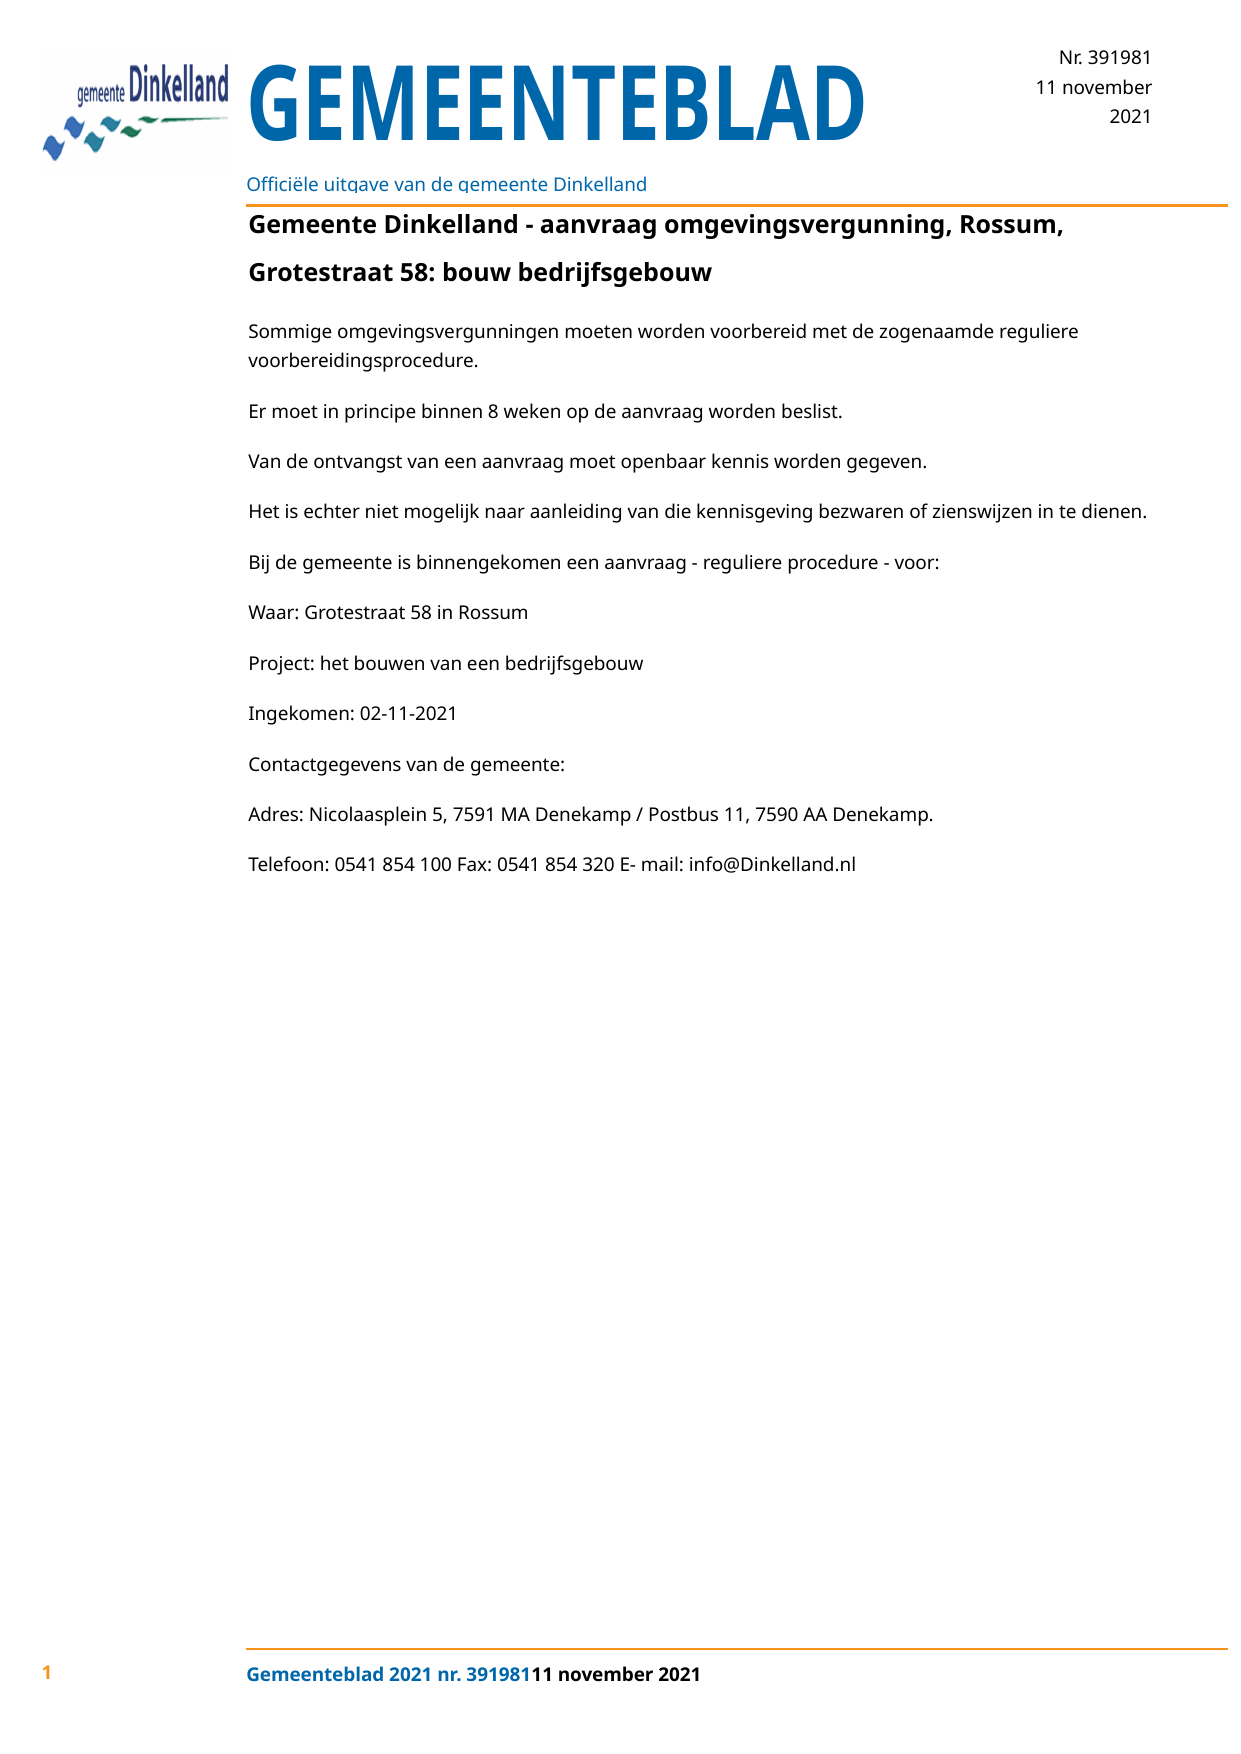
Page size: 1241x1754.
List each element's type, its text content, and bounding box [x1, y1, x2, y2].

text Gemeente Dinkelland - aanvraag omgevingsvergunning, Rossum, Grotestraat 58: bouw bedrijfsgebouw [248, 207, 1152, 288]
text Adres: Nicolaasplein 5, 7591 MA Denekamp / Postbus 11, 7590 AA Denekamp. [248, 801, 1152, 827]
text Er moet in principe binnen 8 weken op de aanvraag worden beslist. [248, 398, 1152, 424]
text Project: het bouwen van een bedrijfsgebouw [248, 650, 1152, 676]
picture [41, 47, 231, 172]
text Bij de gemeente is binnengekomen een aanvraag - reguliere procedure - voor: [248, 549, 1152, 575]
text Waar: Grotestraat 58 in Rossum [248, 599, 1152, 625]
text Het is echter niet mogelijk naar aanleiding van die kennisgeving bezwaren of zienswijzen in te dienen. [248, 499, 1152, 524]
text Van de ontvangst van een aanvraag moet openbaar kennis worden gegeven. [248, 448, 1152, 474]
text Sommige omgevingsvergunningen moeten worden voorbereid met de zogenaamde reguliere voorbereidingsprocedure. [248, 318, 1152, 373]
text Ingekomen: 02-11-2021 [248, 700, 1152, 726]
text Contactgegevens van de gemeente: [248, 751, 1152, 777]
text Telefoon: 0541 854 100 Fax: 0541 854 320 E- mail: info@Dinkelland.nl [248, 852, 1152, 877]
